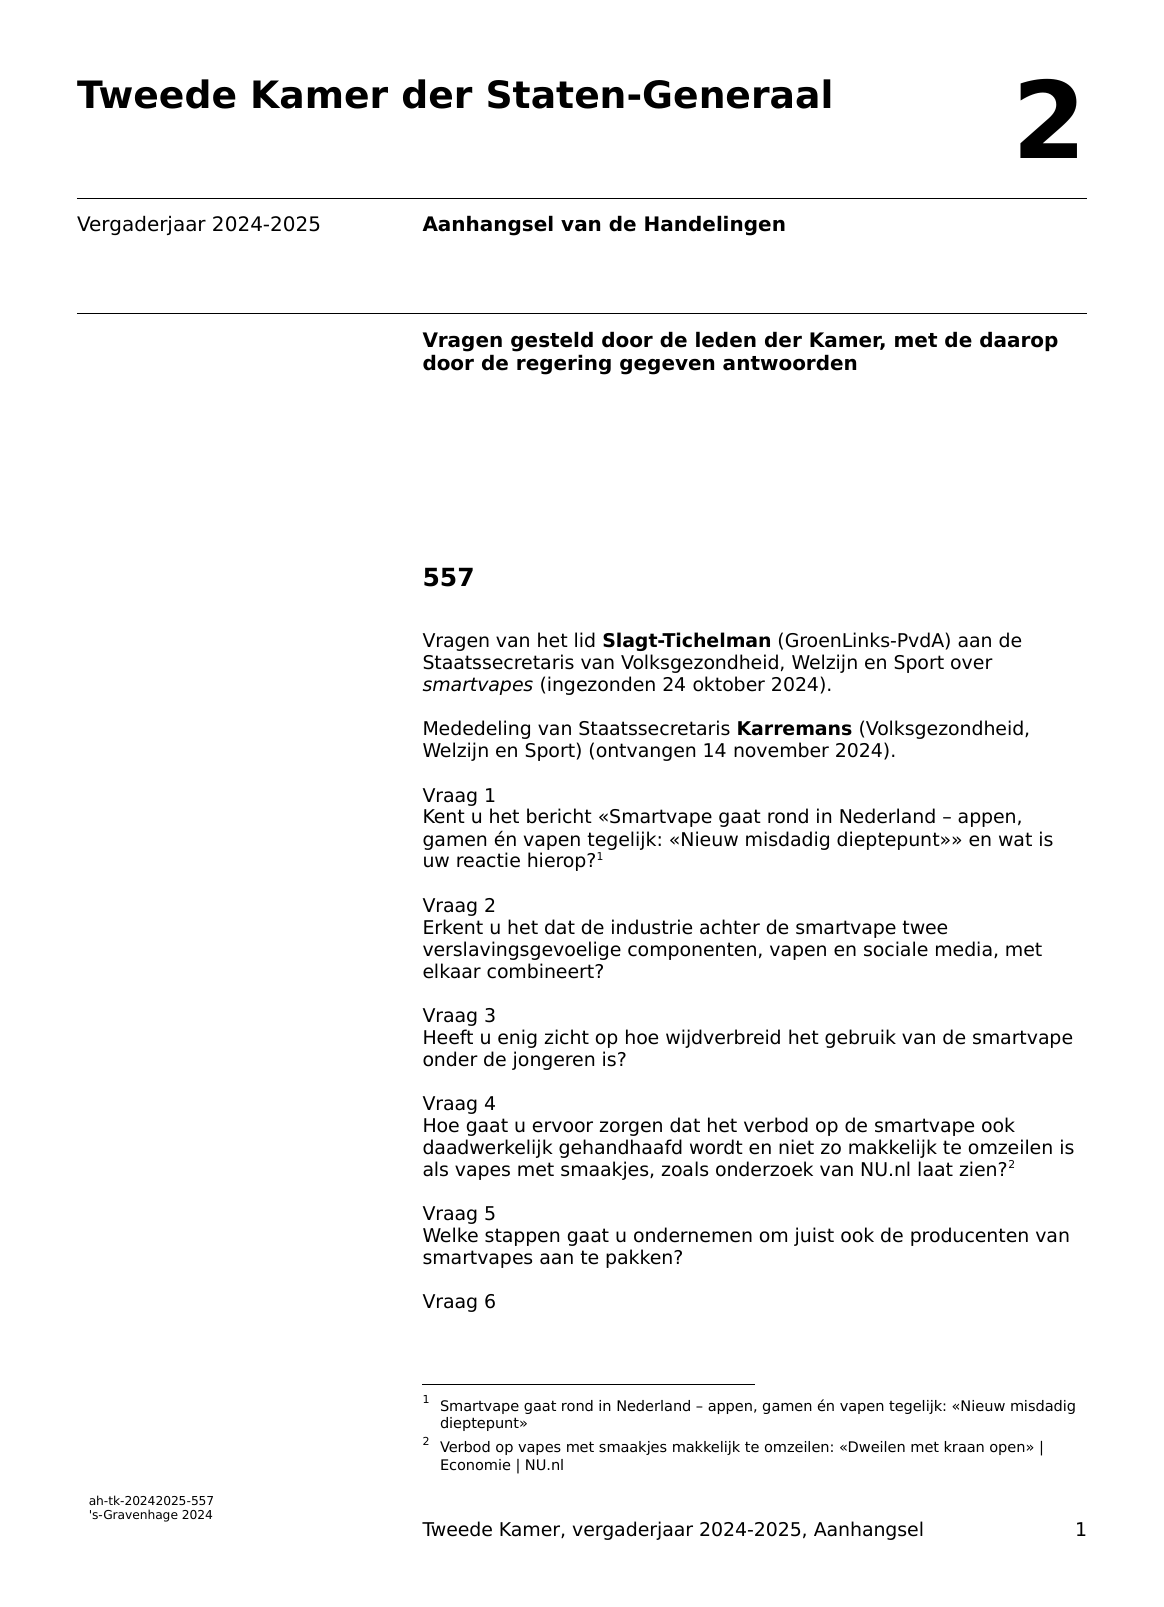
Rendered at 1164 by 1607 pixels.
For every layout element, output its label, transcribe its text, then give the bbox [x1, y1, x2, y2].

text Verbod op vapes met smaakjes makkelijk te omzeilen: «Dweilen met kraan open» | Economie | NU.nl [422, 1435, 1087, 1474]
text Heeft u enig zicht op hoe wijdverbreid het gebruik van de smartvape onder de jongeren is? [422, 1027, 1087, 1071]
text Welke stappen gaat u ondernemen om juist ook de producenten van smartvapes aan te pakken? [422, 1225, 1087, 1269]
table_header 2 [886, 59, 1087, 198]
text Mededeling van Staatssecretaris Karremans (Volksgezondheid, Welzijn en Sport) (ontvangen 14 november 2024). [422, 718, 1087, 762]
text Hoe gaat u ervoor zorgen dat het verbod op de smartvape ook daadwerkelijk gehandhaafd wordt en niet zo makkelijk te omzeilen is als vapes met smaakjes, zoals onderzoek van NU.nl laat zien? [422, 1115, 1087, 1181]
text 's-Gravenhage 2024 [88, 1508, 323, 1522]
text Smartvape gaat rond in Nederland – appen, gamen én vapen tegelijk: «Nieuw misdadig dieptepunt» [422, 1393, 1087, 1432]
text Vraag 2 [422, 894, 1087, 917]
text Vragen van het lid Slagt-Tichelman (GroenLinks-PvdA) aan de Staatssecretaris van Volksgezondheid, Welzijn en Sport over smartvapes (ingezonden 24 oktober 2024). [422, 630, 1087, 696]
table_cell [77, 314, 422, 375]
table_cell Vragen gesteld door de leden der Kamer, met de daarop door de regering gegeven antwoorden [422, 314, 1087, 375]
text ah-tk-20242025-557 [88, 1494, 323, 1508]
text Vraag 1 [422, 784, 1087, 806]
text Vraag 5 [422, 1203, 1087, 1225]
table_cell Vergaderjaar 2024-2025 [77, 199, 422, 313]
text Vraag 4 [422, 1093, 1087, 1115]
text Vraag 3 [422, 1005, 1087, 1027]
table_cell Aanhangsel van de Handelingen [422, 199, 1087, 313]
text Kent u het bericht «Smartvape gaat rond in Nederland – appen, gamen én vapen tegelijk: «Nieuw misdadig dieptepunt»» en wat is uw reactie hierop? [422, 806, 1087, 872]
text Erkent u het dat de industrie achter de smartvape twee verslavingsgevoelige componenten, vapen en sociale media, met elkaar combineert? [422, 917, 1087, 982]
table_header Tweede Kamer der Staten-Generaal [77, 59, 886, 198]
text 557 [422, 563, 1087, 592]
text Vraag 6 [422, 1291, 1087, 1313]
